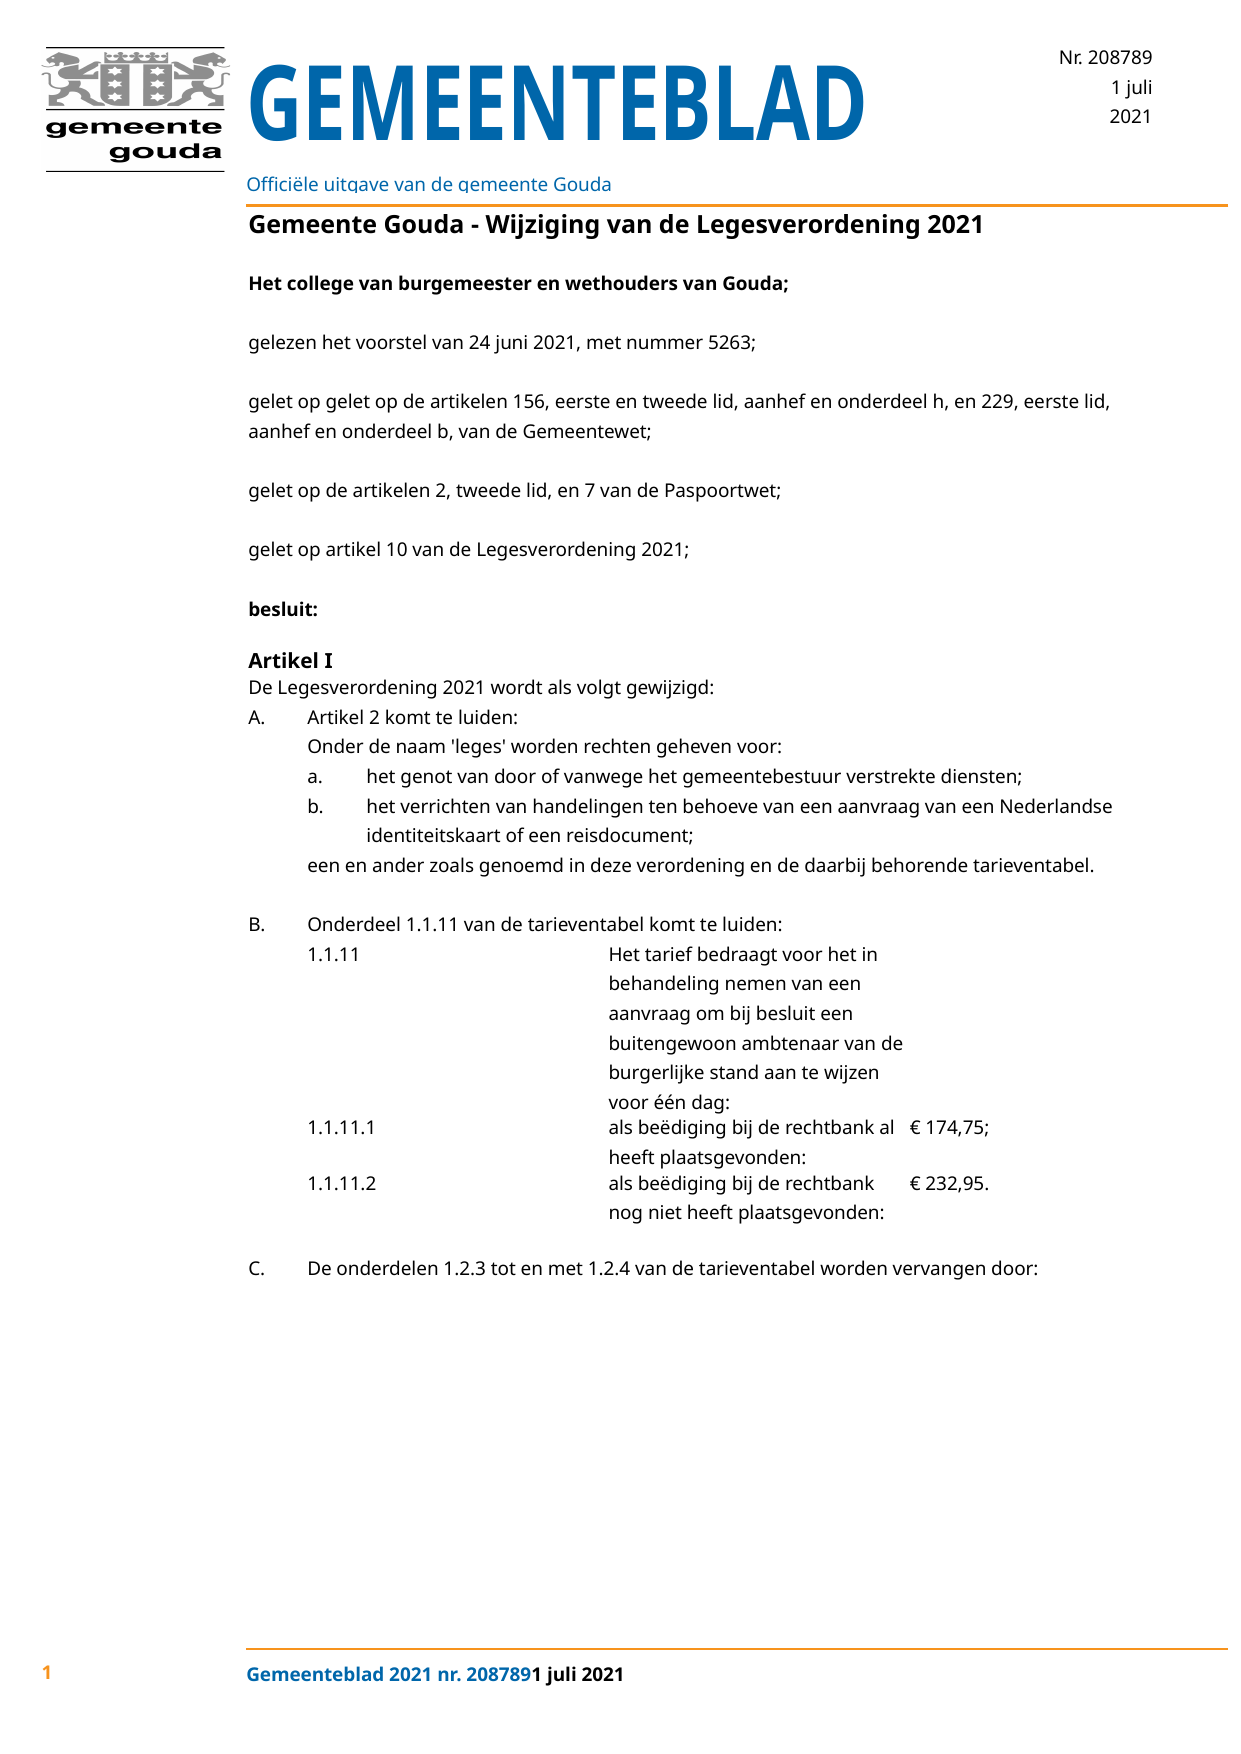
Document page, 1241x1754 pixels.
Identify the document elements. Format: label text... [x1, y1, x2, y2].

table_cell 1.1.11.1 [307, 1115, 608, 1170]
list De onderdelen 1.2.3 tot en met 1.2.4 van de tarieventabel worden vervangen door: [248, 1255, 1152, 1281]
list het genot van door of vanwege het gemeentebestuur verstrekte diensten; [307, 763, 1152, 789]
picture [41, 47, 231, 172]
table_header [910, 941, 1211, 1114]
text Gemeente Gouda - Wijziging van de Legesverordening 2021 [248, 207, 1152, 241]
table_header Het tarief bedraagt voor het in behandeling nemen van een aanvraag om bij besluit een buitengewoon ambtenaar van de burgerlijke stand aan te wijzen voor één dag: [608, 941, 909, 1114]
table_cell 1.1.11.2 [307, 1170, 608, 1225]
list Artikel 2 komt te luiden: [248, 704, 1152, 730]
table_cell € 232,95. [910, 1170, 1211, 1225]
table_header 1.1.11 [307, 941, 608, 1114]
text Artikel I [248, 646, 1152, 674]
text gelet op de artikelen 2, tweede lid, en 7 van de Paspoortwet; [248, 477, 1152, 503]
text besluit: [248, 596, 1152, 621]
table_cell als beëdiging bij de rechtbank nog niet heeft plaatsgevonden: [608, 1170, 909, 1225]
table_cell € 174,75; [910, 1115, 1211, 1170]
text Het college van burgemeester en wethouders van Gouda; [248, 270, 1152, 296]
list het verrichten van handelingen ten behoeve van een aanvraag van een Nederlandse identiteitskaart of een reisdocument; [307, 793, 1152, 848]
text gelezen het voorstel van 24 juni 2021, met nummer 5263; [248, 329, 1152, 355]
list een en ander zoals genoemd in deze verordening en de daarbij behorende tarieventabel. [248, 852, 1152, 878]
list Onder de naam 'leges' worden rechten geheven voor: [248, 734, 1152, 759]
text De Legesverordening 2021 wordt als volgt gewijzigd: [248, 674, 1152, 700]
list Onderdeel 1.1.11 van de tarieventabel komt te luiden: [248, 911, 1152, 937]
table_cell als beëdiging bij de rechtbank al heeft plaatsgevonden: [608, 1115, 909, 1170]
text gelet op artikel 10 van de Legesverordening 2021; [248, 537, 1152, 562]
text gelet op gelet op de artikelen 156, eerste en tweede lid, aanhef en onderdeel h, en 229, eerste lid, aanhef en onderdeel b, van de Gemeentewet; [248, 389, 1152, 444]
